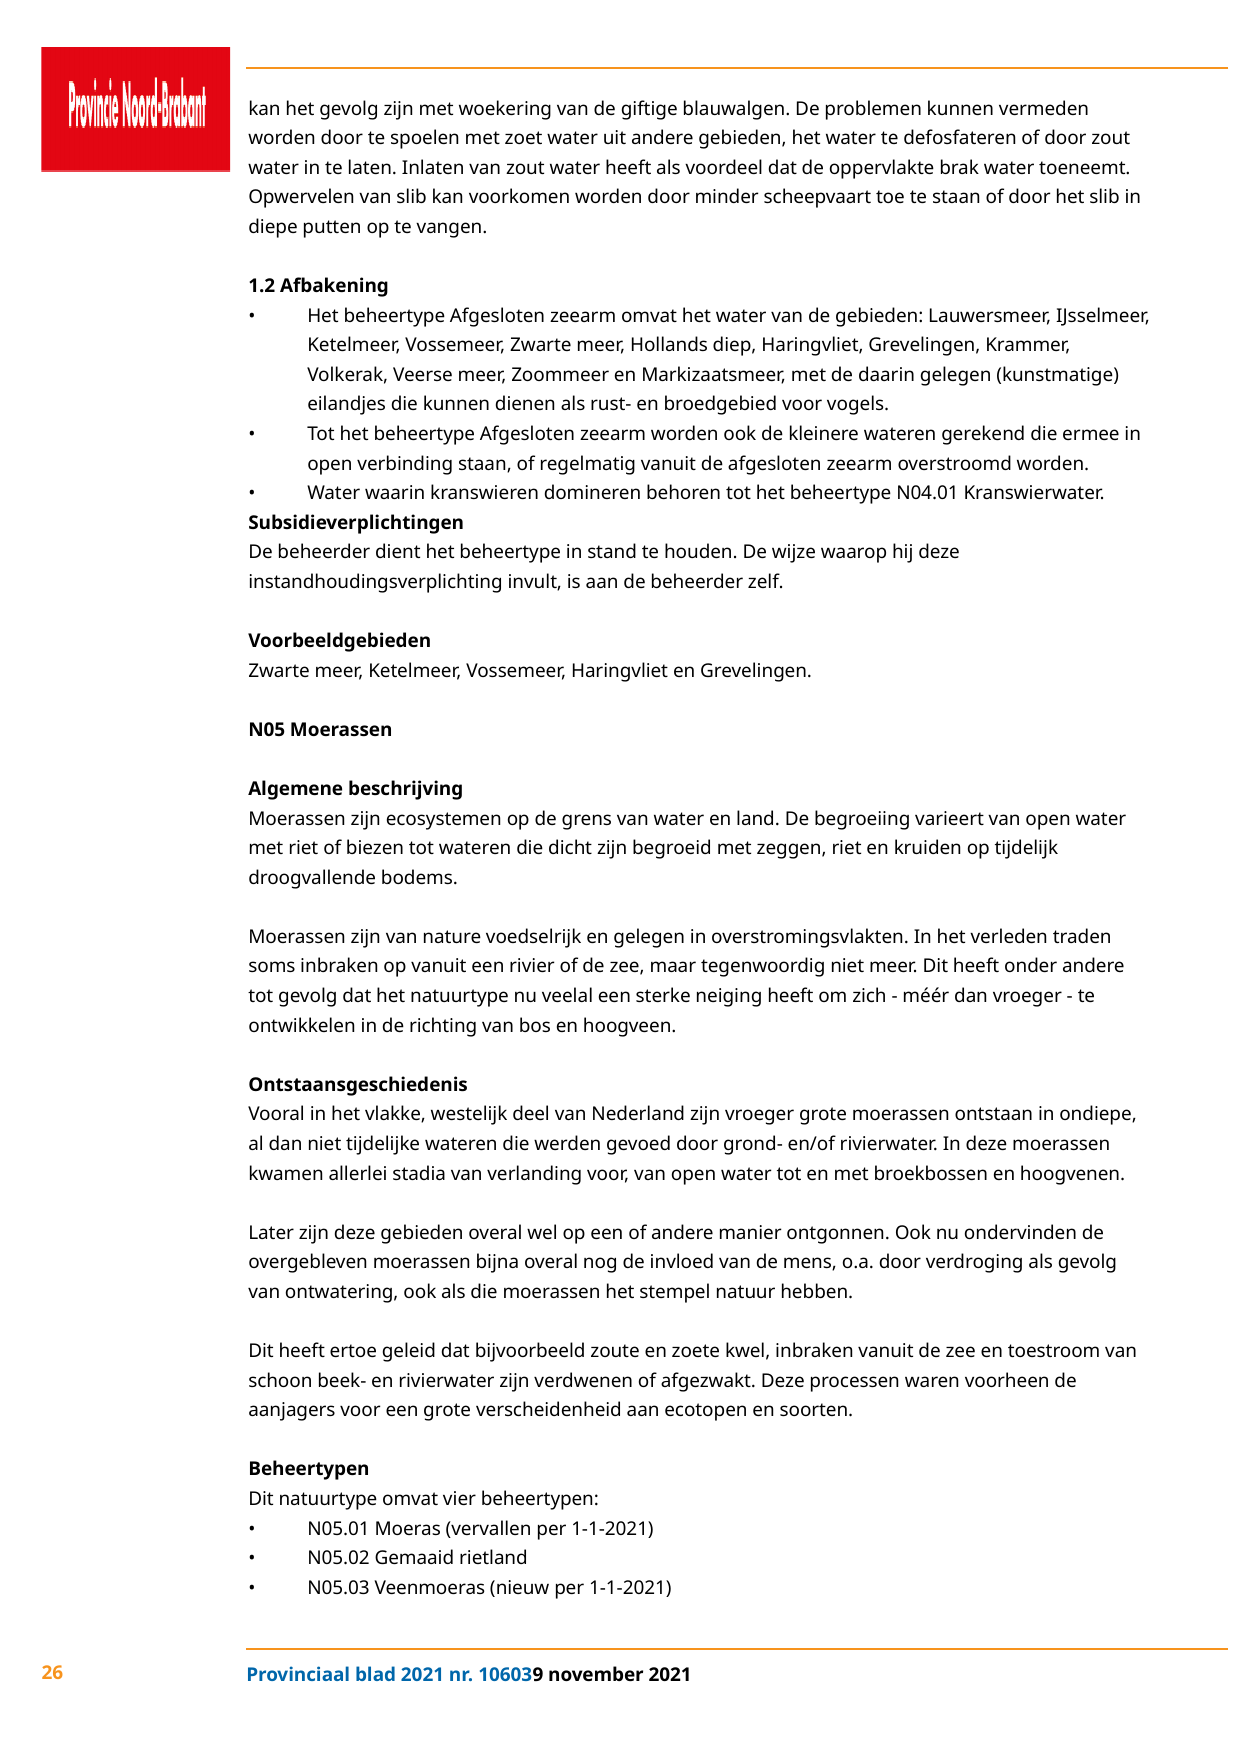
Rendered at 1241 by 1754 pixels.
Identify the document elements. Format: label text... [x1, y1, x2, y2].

picture [41, 47, 231, 172]
list N05.02 Gemaaid rietland [248, 1544, 1152, 1570]
text Dit natuurtype omvat vier beheertypen: [248, 1485, 1152, 1511]
list N05.01 Moeras (vervallen per 1-1-2021) [248, 1515, 1152, 1541]
list Het beheertype Afgesloten zeearm omvat het water van de gebieden: Lauwersmeer, IJsselmeer, Ketelmeer, Vossemeer, Zwarte meer, Hollands diep, Haringvliet, Grevelingen, Krammer, Volkerak, Veerse meer, Zoommeer en Markizaatsmeer, met de daarin gelegen (kunstmatige) eilandjes die kunnen dienen als rust- en broedgebied voor vogels. [248, 302, 1152, 416]
list N05.03 Veenmoeras (nieuw per 1-1-2021) [248, 1574, 1152, 1600]
text 1.2 Afbakening [248, 272, 1152, 298]
list Water waarin kranswieren domineren behoren tot het beheertype N04.01 Kranswierwater. [248, 479, 1152, 505]
text Dit heeft ertoe geleid dat bijvoorbeeld zoute en zoete kwel, inbraken vanuit de zee en toestroom van schoon beek- en rivierwater zijn verdwenen of afgezwakt. Deze processen waren voorheen de aanjagers voor een grote verscheidenheid aan ecotopen en soorten. [248, 1337, 1152, 1422]
text Moerassen zijn van nature voedselrijk en gelegen in overstromingsvlakten. In het verleden traden soms inbraken op vanuit een rivier of de zee, maar tegenwoordig niet meer. Dit heeft onder andere tot gevolg dat het natuurtype nu veelal een sterke neiging heeft om zich - méér dan vroeger - te ontwikkelen in de richting van bos en hoogveen. [248, 923, 1152, 1038]
text Moerassen zijn ecosystemen op de grens van water en land. De begroeiing varieert van open water met riet of biezen tot wateren die dicht zijn begroeid met zeggen, riet en kruiden op tijdelijk droogvallende bodems. [248, 805, 1152, 890]
text Beheertypen [248, 1456, 1152, 1481]
text kan het gevolg zijn met woekering van de giftige blauwalgen. De problemen kunnen vermeden worden door te spoelen met zoet water uit andere gebieden, het water te defosfateren of door zout water in te laten. Inlaten van zout water heeft als voordeel dat de oppervlakte brak water toeneemt. Opwervelen van slib kan voorkomen worden door minder scheepvaart toe te staan of door het slib in diepe putten op te vangen. [248, 95, 1152, 239]
text Voorbeeldgebieden [248, 627, 1152, 653]
text Subsidieverplichtingen [248, 509, 1152, 535]
text Ontstaansgeschiedenis [248, 1071, 1152, 1097]
text Algemene beschrijving [248, 775, 1152, 801]
text Later zijn deze gebieden overal wel op een of andere manier ontgonnen. Ook nu ondervinden de overgebleven moerassen bijna overal nog de invloed van de mens, o.a. door verdroging als gevolg van ontwatering, ook als die moerassen het stempel natuur hebben. [248, 1219, 1152, 1304]
text Vooral in het vlakke, westelijk deel van Nederland zijn vroeger grote moerassen ontstaan in ondiepe, al dan niet tijdelijke wateren die werden gevoed door grond- en/of rivierwater. In deze moerassen kwamen allerlei stadia van verlanding voor, van open water tot en met broekbossen en hoogvenen. [248, 1101, 1152, 1186]
list Tot het beheertype Afgesloten zeearm worden ook de kleinere wateren gerekend die ermee in open verbinding staan, of regelmatig vanuit de afgesloten zeearm overstroomd worden. [248, 420, 1152, 476]
text N05 Moerassen [248, 716, 1152, 742]
text De beheerder dient het beheertype in stand te houden. De wijze waarop hij deze instandhoudingsverplichting invult, is aan de beheerder zelf. [248, 538, 1152, 594]
text Zwarte meer, Ketelmeer, Vossemeer, Haringvliet en Grevelingen. [248, 657, 1152, 683]
